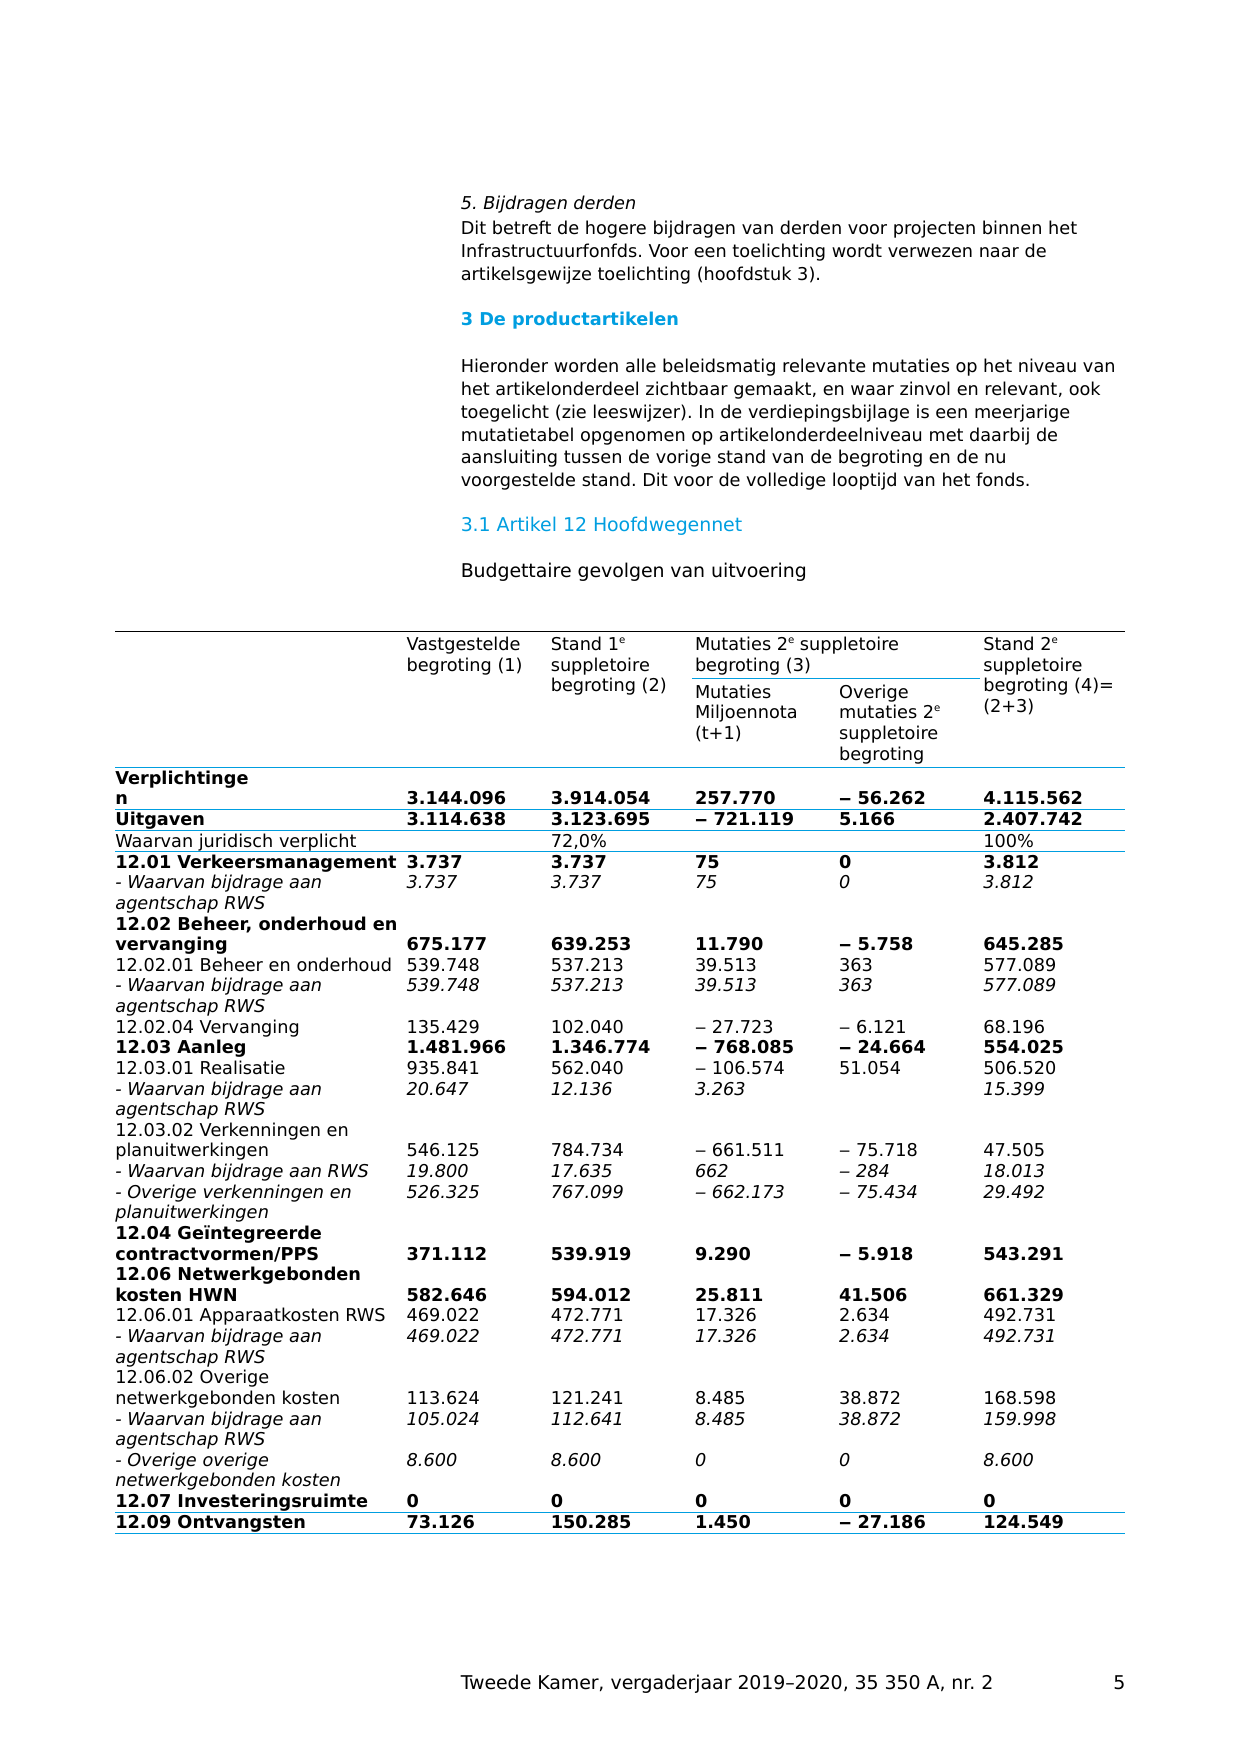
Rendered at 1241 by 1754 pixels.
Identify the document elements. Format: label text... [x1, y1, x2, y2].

table_cell 0 [836, 872, 980, 913]
table_cell 661.329 [980, 1264, 1125, 1305]
table_cell 12.01 Verkeersmanagement [115, 852, 403, 872]
table_cell 3.812 [980, 872, 1125, 913]
table_cell 3.737 [404, 852, 548, 872]
table_cell Overige mutaties 2e suppletoire begroting [836, 679, 980, 767]
table_cell Stand 2e suppletoire begroting (4)= (2+3) [980, 632, 1125, 767]
table_cell [836, 1079, 980, 1120]
text 5. Bijdragen derden [461, 191, 1125, 214]
table_cell 41.506 [836, 1264, 980, 1305]
table_cell ‒ 662.173 [692, 1182, 836, 1223]
table_cell 539.748 [404, 975, 548, 1017]
table_cell 8.600 [980, 1450, 1125, 1491]
table_cell 0 [980, 1491, 1125, 1512]
table_cell [404, 831, 548, 851]
table_cell 3.737 [404, 872, 548, 913]
table_cell 537.213 [548, 975, 692, 1017]
table_cell ‒ 27.723 [692, 1017, 836, 1037]
table_cell 25.811 [692, 1264, 836, 1305]
table_cell 594.012 [548, 1264, 692, 1305]
table_cell ‒ 106.574 [692, 1058, 836, 1078]
table_cell 784.734 [548, 1120, 692, 1161]
table_cell ‒ 24.664 [836, 1037, 980, 1058]
table_cell 5.166 [836, 810, 980, 830]
table_cell 12.03.02 Verkenningen en planuitwerkingen [115, 1120, 403, 1161]
table_cell ‒ 75.434 [836, 1182, 980, 1223]
table_cell 492.731 [980, 1305, 1125, 1326]
table_cell 2.634 [836, 1326, 980, 1367]
table_cell 75 [692, 872, 836, 913]
title 3 De productartikelen [461, 307, 1125, 330]
table_cell 2.407.742 [980, 810, 1125, 830]
table_cell 17.326 [692, 1326, 836, 1367]
table_cell ‒ 56.262 [836, 768, 980, 809]
text Dit betreft de hogere bijdragen van derden voor projecten binnen het Infrastructuurfonfds. Voor een toelichting wordt verwezen naar de artikelsgewijze toelichting (hoofdstuk 3). [461, 216, 1125, 284]
table_cell 0 [692, 1491, 836, 1512]
table_cell 47.505 [980, 1120, 1125, 1161]
table_cell 639.253 [548, 914, 692, 955]
table_cell 0 [692, 1450, 836, 1491]
title Budgettaire gevolgen van uitvoering [461, 560, 1125, 582]
table_cell 168.598 [980, 1367, 1125, 1408]
table_cell ‒ 5.918 [836, 1223, 980, 1264]
table_cell 38.872 [836, 1409, 980, 1450]
table_cell 472.771 [548, 1326, 692, 1367]
table_cell 17.326 [692, 1305, 836, 1326]
table_cell Mutaties Miljoennota (t+1) [692, 679, 836, 767]
table_cell 20.647 [404, 1079, 548, 1120]
table_cell 469.022 [404, 1305, 548, 1326]
table_cell - Waarvan bijdrage aan agentschap RWS [115, 975, 403, 1017]
table_cell ‒ 284 [836, 1161, 980, 1182]
table_cell 0 [836, 1450, 980, 1491]
table_cell 29.492 [980, 1182, 1125, 1223]
table_cell 12.02.01 Beheer en onderhoud [115, 955, 403, 975]
title 3.1 Artikel 12 Hoofdwegennet [461, 514, 1125, 536]
table_cell 19.800 [404, 1161, 548, 1182]
table_cell 12.04 Geïntegreerde contractvormen/PPS [115, 1223, 403, 1264]
table_cell 3.914.054 [548, 768, 692, 809]
table_cell - Waarvan bijdrage aan RWS [115, 1161, 403, 1182]
table_cell ‒ 5.758 [836, 914, 980, 955]
table_cell Verplichtingen [115, 768, 259, 809]
table_cell 675.177 [404, 914, 548, 955]
table_cell 582.646 [404, 1264, 548, 1305]
table_cell 492.731 [980, 1326, 1125, 1367]
table_cell 8.485 [692, 1409, 836, 1450]
table_cell 8.485 [692, 1367, 836, 1408]
table_cell 12.09 Ontvangsten [115, 1513, 403, 1533]
table_cell 105.024 [404, 1409, 548, 1450]
table_cell 12.03 Aanleg [115, 1037, 403, 1058]
table_cell 8.600 [548, 1450, 692, 1491]
table_cell 537.213 [548, 955, 692, 975]
table_cell 121.241 [548, 1367, 692, 1408]
table_cell - Overige overige netwerkgebonden kosten [115, 1450, 403, 1491]
table_cell - Waarvan bijdrage aan agentschap RWS [115, 872, 403, 913]
table_cell 17.635 [548, 1161, 692, 1182]
table_cell Mutaties 2e suppletoire begroting (3) [692, 632, 980, 678]
table_cell 12.06 Netwerkgebonden kosten HWN [115, 1264, 403, 1305]
table_cell 38.872 [836, 1367, 980, 1408]
table_cell 75 [692, 852, 836, 872]
table_cell 68.196 [980, 1017, 1125, 1037]
table_cell 124.549 [980, 1513, 1125, 1533]
table_cell 73.126 [404, 1513, 548, 1533]
table_cell 12.02.04 Vervanging [115, 1017, 403, 1037]
table_cell 469.022 [404, 1326, 548, 1367]
table_cell ‒ 768.085 [692, 1037, 836, 1058]
table_cell 51.054 [836, 1058, 980, 1078]
table_cell 12.07 Investeringsruimte [115, 1491, 403, 1512]
table_cell 472.771 [548, 1305, 692, 1326]
table_cell ‒ 6.121 [836, 1017, 980, 1037]
table_cell 39.513 [692, 955, 836, 975]
table_cell 159.998 [980, 1409, 1125, 1450]
table_cell 0 [836, 852, 980, 872]
table_header Budgettaire gevolgen van uitvoering art. 12 (bedragen x € 1.000) [115, 606, 1125, 631]
table_cell 135.429 [404, 1017, 548, 1037]
table_cell 3.144.096 [404, 768, 548, 809]
table_cell 102.040 [548, 1017, 692, 1037]
table_cell 539.919 [548, 1223, 692, 1264]
table_cell 767.099 [548, 1182, 692, 1223]
table_cell 39.513 [692, 975, 836, 1017]
table_cell - Waarvan bijdrage aan agentschap RWS [115, 1326, 403, 1367]
table_cell ‒ 27.186 [836, 1513, 980, 1533]
table_cell ‒ 661.511 [692, 1120, 836, 1161]
table_cell 546.125 [404, 1120, 548, 1161]
table_cell Waarvan juridisch verplicht [115, 831, 403, 851]
table_cell 11.790 [692, 914, 836, 955]
table_cell Stand 1e suppletoire begroting (2) [548, 632, 692, 767]
table_cell 12.136 [548, 1079, 692, 1120]
table_cell [692, 831, 836, 851]
table_cell ‒ 721.119 [692, 810, 836, 830]
table_cell 4.115.562 [980, 768, 1125, 809]
table_cell 15.399 [980, 1079, 1125, 1120]
table_cell 113.624 [404, 1367, 548, 1408]
table_cell 539.748 [404, 955, 548, 975]
table_cell 12.02 Beheer, onderhoud en vervanging [115, 914, 403, 955]
table_cell 3.114.638 [404, 810, 548, 830]
table_cell 3.737 [548, 852, 692, 872]
table_cell 0 [836, 1491, 980, 1512]
table_cell 662 [692, 1161, 836, 1182]
table_cell 526.325 [404, 1182, 548, 1223]
table_cell [836, 831, 980, 851]
table_cell Vastgestelde begroting (1) [404, 632, 548, 767]
table_cell 100% [980, 831, 1125, 851]
table_cell 257.770 [692, 768, 836, 809]
table_cell 12.03.01 Realisatie [115, 1058, 403, 1078]
table_cell 371.112 [404, 1223, 548, 1264]
table_cell ‒ 75.718 [836, 1120, 980, 1161]
table_cell - Waarvan bijdrage aan agentschap RWS [115, 1079, 403, 1120]
table_cell 506.520 [980, 1058, 1125, 1078]
table_cell 554.025 [980, 1037, 1125, 1058]
table_cell 562.040 [548, 1058, 692, 1078]
table_cell 577.089 [980, 955, 1125, 975]
table_cell - Overige verkenningen en planuitwerkingen [115, 1182, 403, 1223]
table_cell 2.634 [836, 1305, 980, 1326]
text Hieronder worden alle beleidsmatig relevante mutaties op het niveau van het artikelonderdeel zichtbaar gemaakt, en waar zinvol en relevant, ook toegelicht (zie leeswijzer). In de verdiepingsbijlage is een meerjarige mutatietabel opgenomen op artikelonderdeelniveau met daarbij de aansluiting tussen de vorige stand van de begroting en de nu voorgestelde stand. Dit voor de volledige looptijd van het fonds. [461, 354, 1125, 491]
table_cell 8.600 [404, 1450, 548, 1491]
table_cell 3.123.695 [548, 810, 692, 830]
table_cell 9.290 [692, 1223, 836, 1264]
table_cell 1.481.966 [404, 1037, 548, 1058]
table_cell Uitgaven [115, 810, 403, 830]
table_cell 1.450 [692, 1513, 836, 1533]
table_cell [259, 768, 403, 809]
table_cell 363 [836, 955, 980, 975]
table_cell 0 [548, 1491, 692, 1512]
table_cell 3.737 [548, 872, 692, 913]
table_cell 72,0% [548, 831, 692, 851]
table_cell 543.291 [980, 1223, 1125, 1264]
table_cell 577.089 [980, 975, 1125, 1017]
table_cell 645.285 [980, 914, 1125, 955]
table_cell 1.346.774 [548, 1037, 692, 1058]
table_cell [115, 632, 403, 767]
table_cell 18.013 [980, 1161, 1125, 1182]
table_cell 3.263 [692, 1079, 836, 1120]
table_cell 363 [836, 975, 980, 1017]
table_cell 150.285 [548, 1513, 692, 1533]
table_cell 12.06.01 Apparaatkosten RWS [115, 1305, 403, 1326]
table_cell 12.06.02 Overige netwerkgebonden kosten [115, 1367, 403, 1408]
table_cell - Waarvan bijdrage aan agentschap RWS [115, 1409, 403, 1450]
table_cell 3.812 [980, 852, 1125, 872]
table_cell 935.841 [404, 1058, 548, 1078]
table_cell 112.641 [548, 1409, 692, 1450]
table_cell 0 [404, 1491, 548, 1512]
